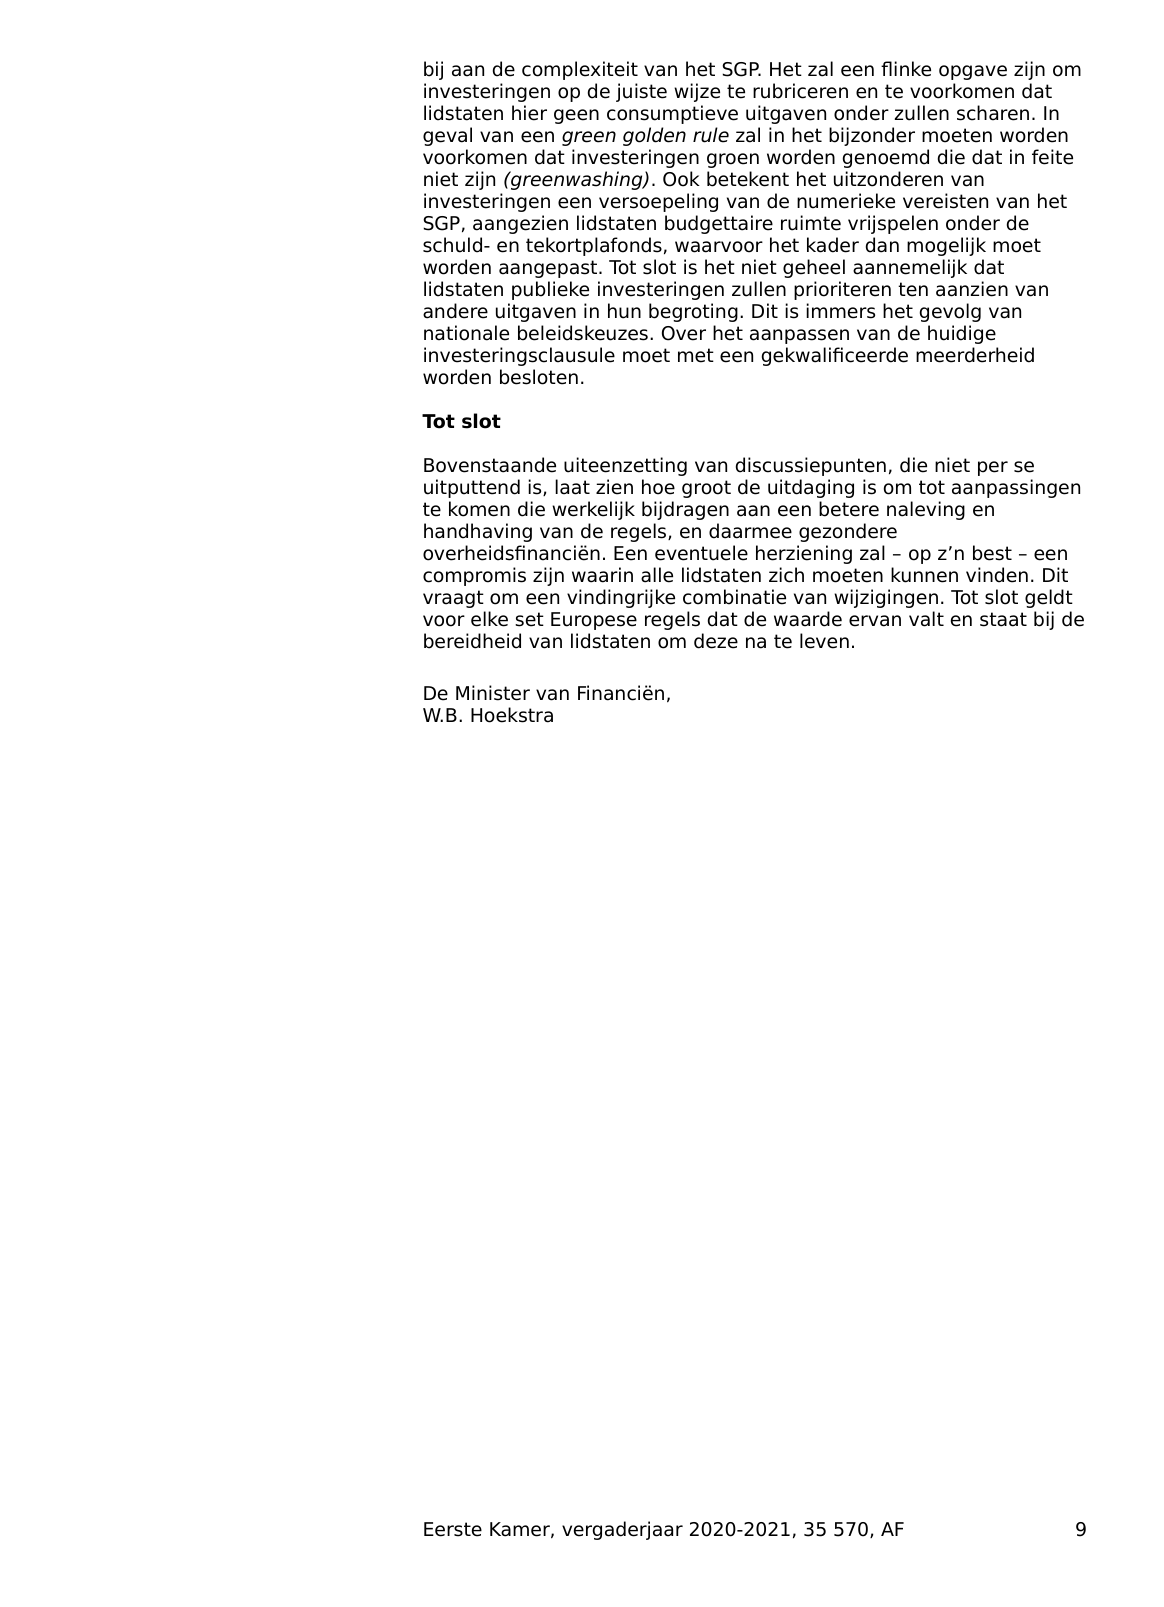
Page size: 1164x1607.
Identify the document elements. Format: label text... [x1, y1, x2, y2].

text Bovenstaande uiteenzetting van discussiepunten, die niet per se uitputtend is, laat zien hoe groot de uitdaging is om tot aanpassingen te komen die werkelijk bijdragen aan een betere naleving en handhaving van de regels, en daarmee gezondere overheidsfinanciën. Een eventuele herziening zal – op z’n best – een compromis zijn waarin alle lidstaten zich moeten kunnen vinden. Dit vraagt om een vindingrijke combinatie van wijzigingen. Tot slot geldt voor elke set Europese regels dat de waarde ervan valt en staat bij de bereidheid van lidstaten om deze na te leven. [422, 455, 1087, 653]
subtitle Tot slot [422, 411, 1087, 433]
text De Minister van Financiën, W.B. Hoekstra [422, 683, 1087, 727]
text bij aan de complexiteit van het SGP. Het zal een flinke opgave zijn om investeringen op de juiste wijze te rubriceren en te voorkomen dat lidstaten hier geen consumptieve uitgaven onder zullen scharen. In geval van een green golden rule zal in het bijzonder moeten worden voorkomen dat investeringen groen worden genoemd die dat in feite niet zijn (greenwashing). Ook betekent het uitzonderen van investeringen een versoepeling van de numerieke vereisten van het SGP, aangezien lidstaten budgettaire ruimte vrijspelen onder de schuld- en tekortplafonds, waarvoor het kader dan mogelijk moet worden aangepast. Tot slot is het niet geheel aannemelijk dat lidstaten publieke investeringen zullen prioriteren ten aanzien van andere uitgaven in hun begroting. Dit is immers het gevolg van nationale beleidskeuzes. Over het aanpassen van de huidige investeringsclausule moet met een gekwalificeerde meerderheid worden besloten. [422, 59, 1087, 389]
